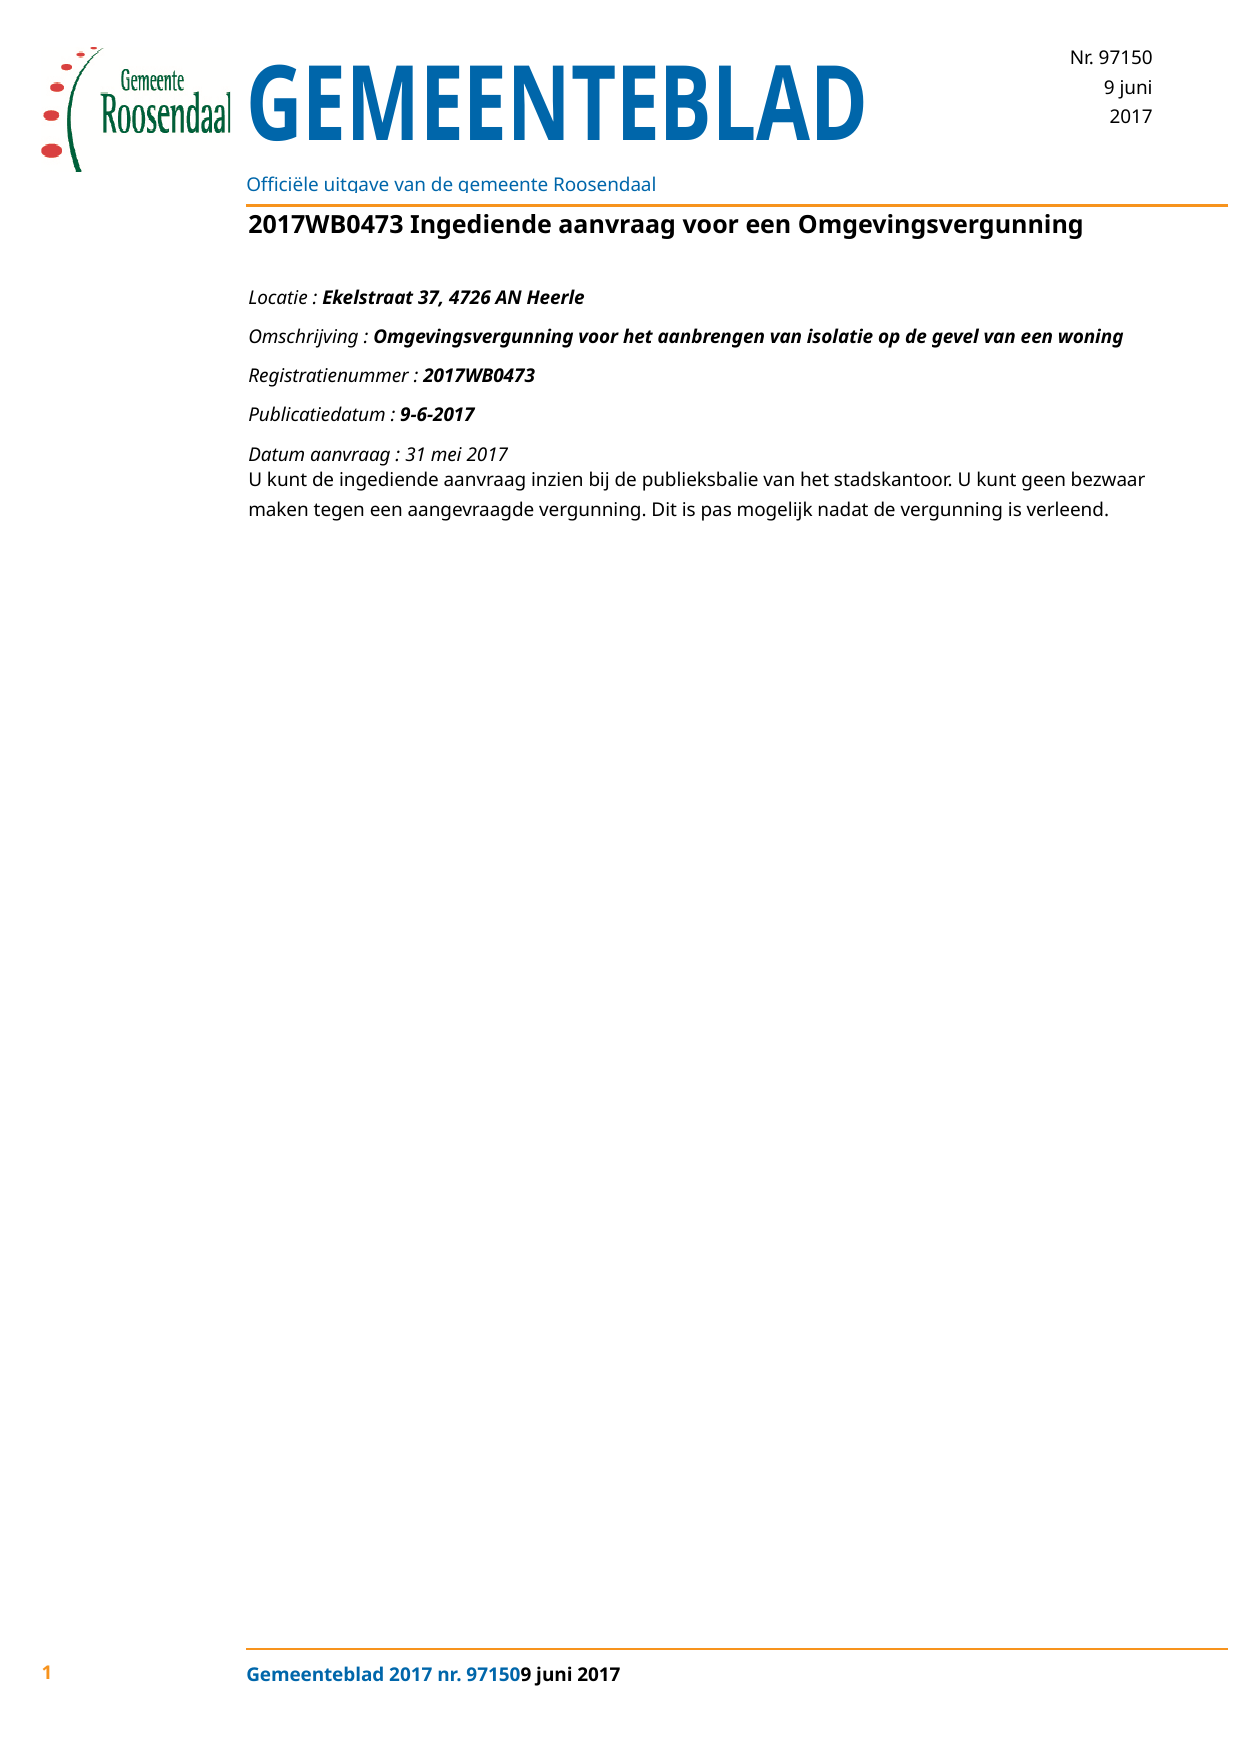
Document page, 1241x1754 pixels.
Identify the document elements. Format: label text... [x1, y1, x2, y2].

text Publicatiedatum : 9-6-2017 [248, 402, 1152, 427]
text 2017WB0473 Ingediende aanvraag voor een Omgevingsvergunning [248, 207, 1152, 241]
text Registratienummer : 2017WB0473 [248, 362, 1152, 388]
picture [41, 47, 231, 172]
text Omschrijving : Omgevingsvergunning voor het aanbrengen van isolatie op de gevel van een woning [248, 323, 1152, 349]
text Locatie : Ekelstraat 37, 4726 AN Heerle [248, 284, 1152, 309]
text U kunt de ingediende aanvraag inzien bij de publieksbalie van het stadskantoor. U kunt geen bezwaar maken tegen een aangevraagde vergunning. Dit is pas mogelijk nadat de vergunning is verleend. [248, 467, 1152, 522]
text Datum aanvraag : 31 mei 2017 [248, 441, 1152, 467]
